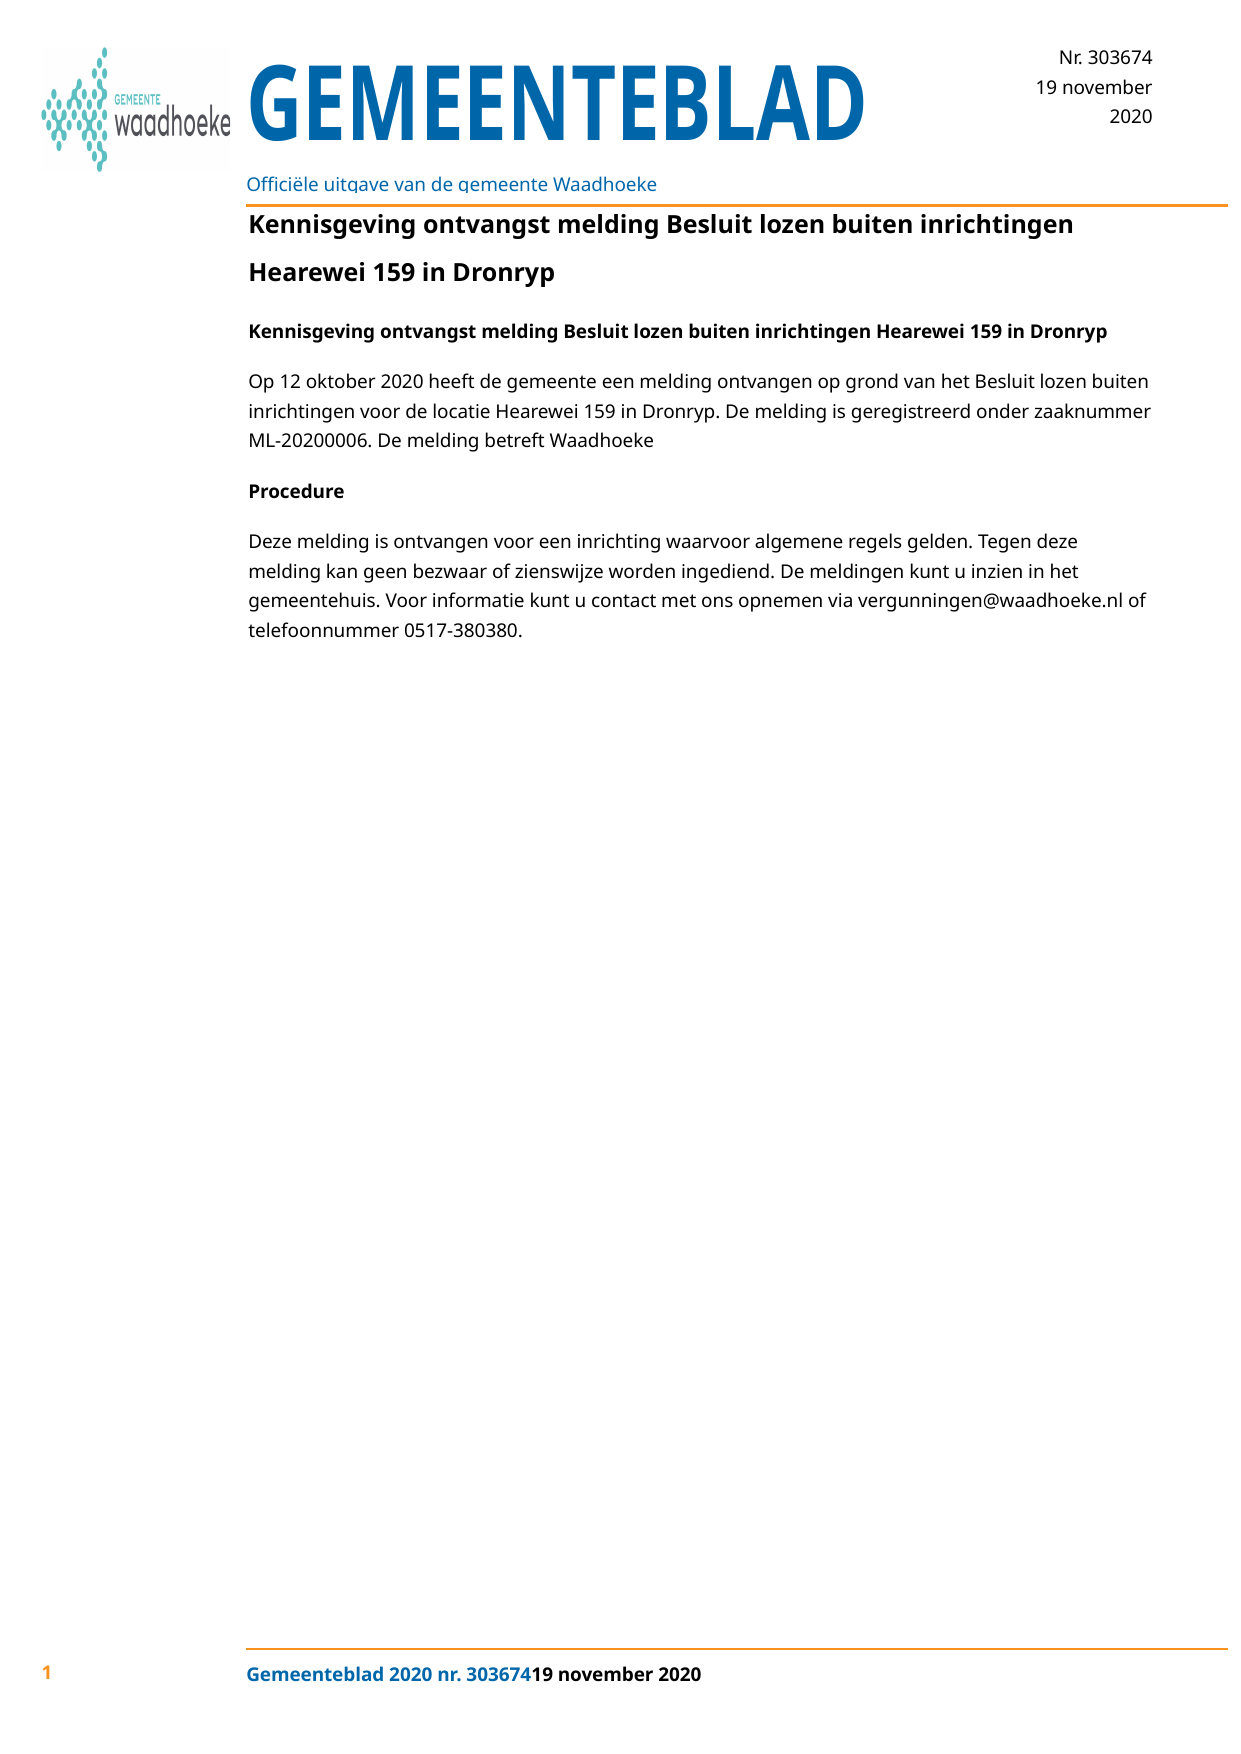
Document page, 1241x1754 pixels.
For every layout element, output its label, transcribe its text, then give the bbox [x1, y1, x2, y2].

text Op 12 oktober 2020 heeft de gemeente een melding ontvangen op grond van het Besluit lozen buiten inrichtingen voor de locatie Hearewei 159 in Dronryp. De melding is geregistreerd onder zaaknummer ML-20200006. De melding betreft Waadhoeke [248, 368, 1152, 453]
text Kennisgeving ontvangst melding Besluit lozen buiten inrichtingen Hearewei 159 in Dronryp [248, 318, 1152, 344]
text Deze melding is ontvangen voor een inrichting waarvoor algemene regels gelden. Tegen deze melding kan geen bezwaar of zienswijze worden ingediend. De meldingen kunt u inzien in het gemeentehuis. Voor informatie kunt u contact met ons opnemen via vergunningen@waadhoeke.nl of telefoonnummer 0517-380380. [248, 528, 1152, 643]
picture [41, 47, 231, 172]
text Kennisgeving ontvangst melding Besluit lozen buiten inrichtingen Hearewei 159 in Dronryp [248, 207, 1152, 288]
text Procedure [248, 478, 1152, 504]
